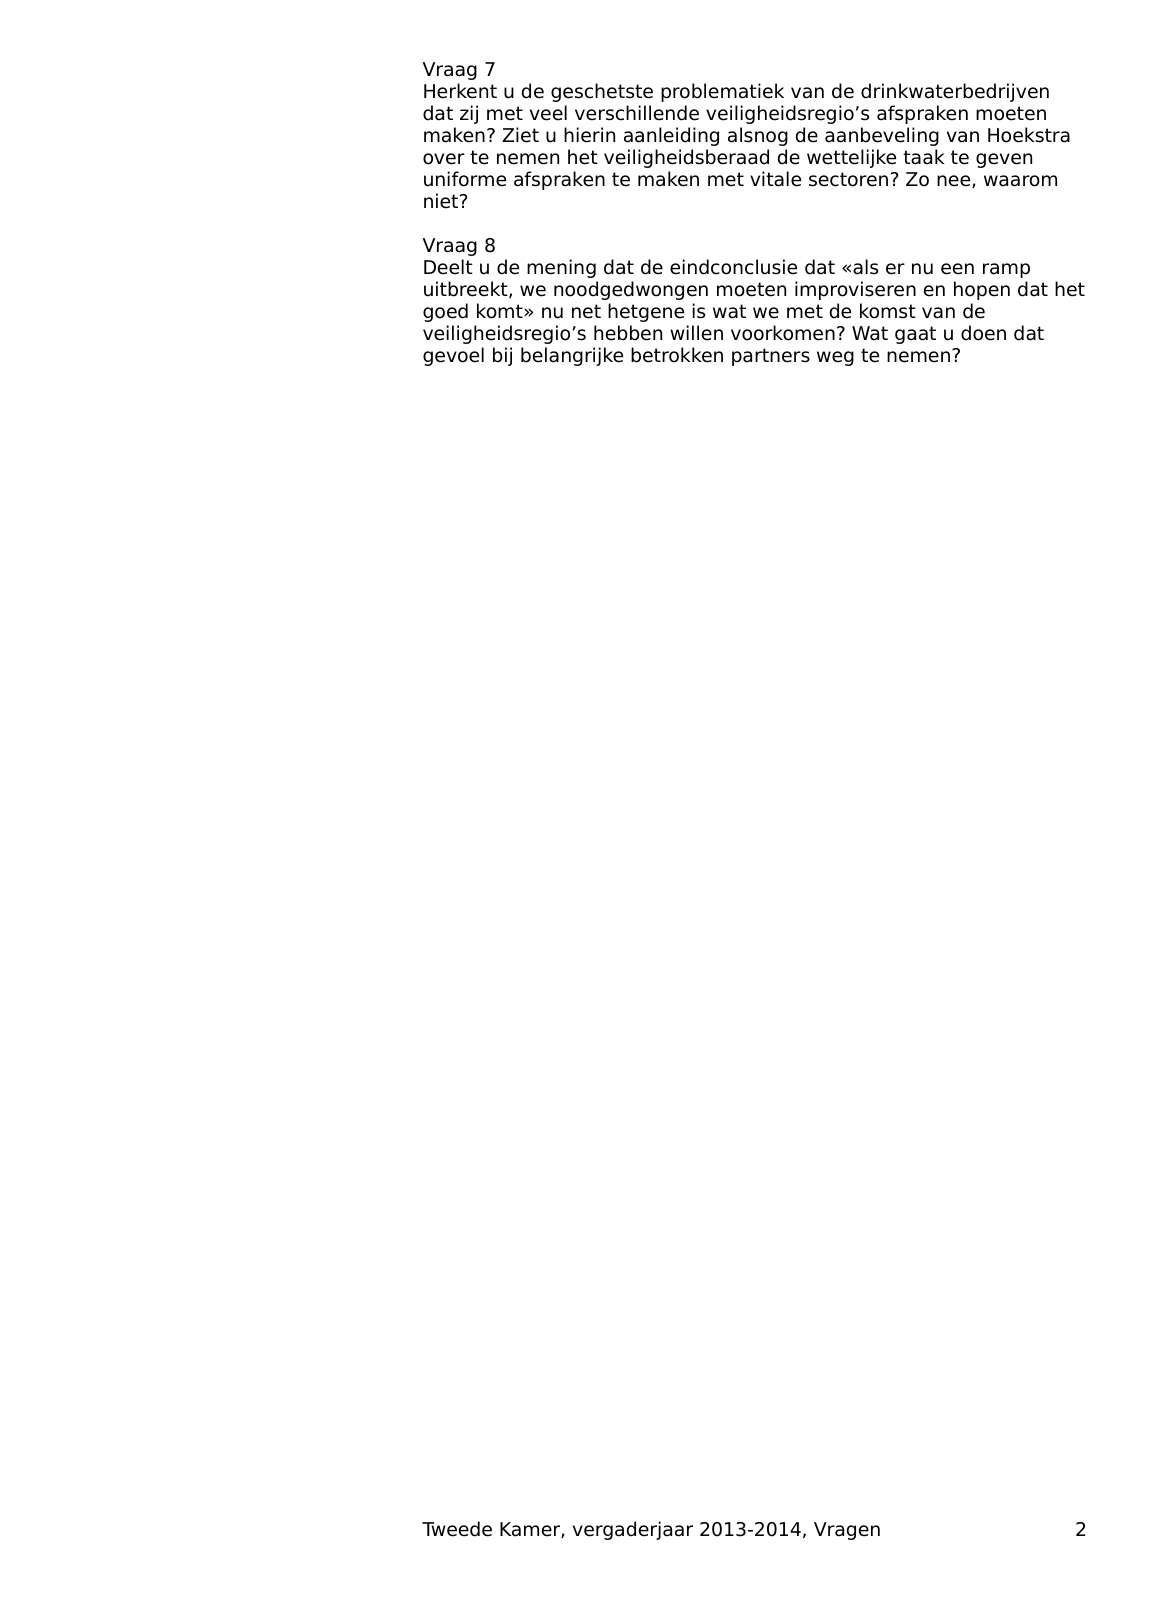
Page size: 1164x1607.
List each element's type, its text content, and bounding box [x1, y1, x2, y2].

text Deelt u de mening dat de eindconclusie dat «als er nu een ramp uitbreekt, we noodgedwongen moeten improviseren en hopen dat het goed komt» nu net hetgene is wat we met de komst van de veiligheidsregio’s hebben willen voorkomen? Wat gaat u doen dat gevoel bij belangrijke betrokken partners weg te nemen? [422, 257, 1087, 367]
text Vraag 7 [422, 59, 1087, 81]
text Vraag 8 [422, 235, 1087, 257]
text Herkent u de geschetste problematiek van de drinkwaterbedrijven dat zij met veel verschillende veiligheidsregio’s afspraken moeten maken? Ziet u hierin aanleiding alsnog de aanbeveling van Hoekstra over te nemen het veiligheidsberaad de wettelijke taak te geven uniforme afspraken te maken met vitale sectoren? Zo nee, waarom niet? [422, 81, 1087, 213]
